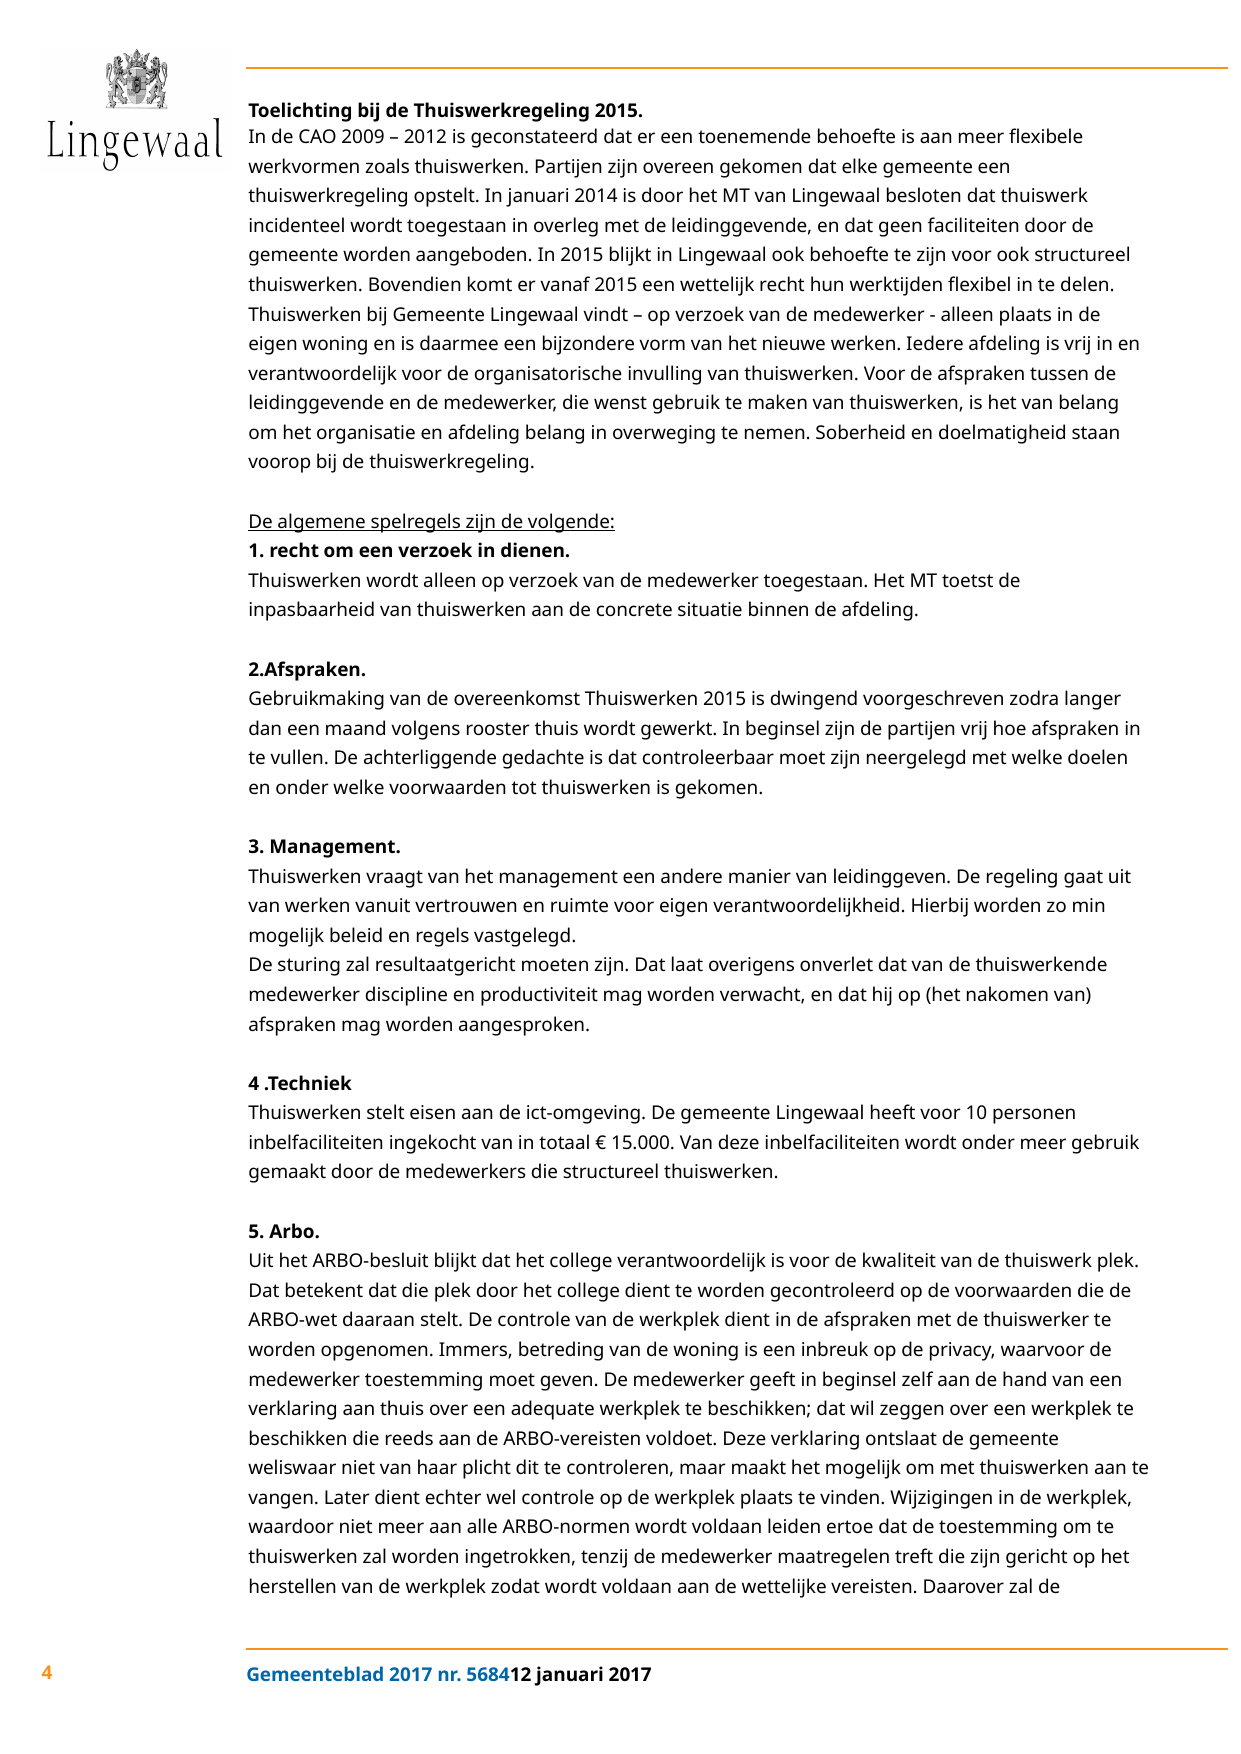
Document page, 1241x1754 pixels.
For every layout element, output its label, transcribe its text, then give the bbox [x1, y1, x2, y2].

text Gebruikmaking van de overeenkomst Thuiswerken 2015 is dwingend voorgeschreven zodra langer dan een maand volgens rooster thuis wordt gewerkt. In beginsel zijn de partijen vrij hoe afspraken in te vullen. De achterliggende gedachte is dat controleerbaar moet zijn neergelegd met welke doelen en onder welke voorwaarden tot thuiswerken is gekomen. [248, 685, 1152, 800]
text 3. Management. [248, 833, 1152, 859]
text 5. Arbo. [248, 1218, 1152, 1244]
text Thuiswerken wordt alleen op verzoek van de medewerker toegestaan. Het MT toetst de inpasbaarheid van thuiswerken aan de concrete situatie binnen de afdeling. [248, 567, 1152, 622]
text Toelichting bij de Thuiswerkregeling 2015. [248, 95, 1152, 123]
text In de CAO 2009 – 2012 is geconstateerd dat er een toenemende behoefte is aan meer flexibele werkvormen zoals thuiswerken. Partijen zijn overeen gekomen dat elke gemeente een thuiswerkregeling opstelt. In januari 2014 is door het MT van Lingewaal besloten dat thuiswerk incidenteel wordt toegestaan in overleg met de leidinggevende, en dat geen faciliteiten door de gemeente worden aangeboden. In 2015 blijkt in Lingewaal ook behoefte te zijn voor ook structureel thuiswerken. Bovendien komt er vanaf 2015 een wettelijk recht hun werktijden flexibel in te delen. [248, 123, 1152, 297]
text Thuiswerken bij Gemeente Lingewaal vindt – op verzoek van de medewerker - alleen plaats in de eigen woning en is daarmee een bijzondere vorm van het nieuwe werken. Iedere afdeling is vrij in en verantwoordelijk voor de organisatorische invulling van thuiswerken. Voor de afspraken tussen de leidinggevende en de medewerker, die wenst gebruik te maken van thuiswerken, is het van belang om het organisatie en afdeling belang in overweging te nemen. Soberheid en doelmatigheid staan voorop bij de thuiswerkregeling. [248, 301, 1152, 474]
text Uit het ARBO-besluit blijkt dat het college verantwoordelijk is voor de kwaliteit van de thuiswerk plek. Dat betekent dat die plek door het college dient te worden gecontroleerd op de voorwaarden die de ARBO-wet daaraan stelt. De controle van de werkplek dient in de afspraken met de thuiswerker te worden opgenomen. Immers, betreding van de woning is een inbreuk op de privacy, waarvoor de medewerker toestemming moet geven. De medewerker geeft in beginsel zelf aan de hand van een verklaring aan thuis over een adequate werkplek te beschikken; dat wil zeggen over een werkplek te beschikken die reeds aan de ARBO-vereisten voldoet. Deze verklaring ontslaat de gemeente weliswaar niet van haar plicht dit te controleren, maar maakt het mogelijk om met thuiswerken aan te vangen. Later dient echter wel controle op de werkplek plaats te vinden. Wijzigingen in de werkplek, waardoor niet meer aan alle ARBO-normen wordt voldaan leiden ertoe dat de toestemming om te thuiswerken zal worden ingetrokken, tenzij de medewerker maatregelen treft die zijn gericht op het herstellen van de werkplek zodat wordt voldaan aan de wettelijke vereisten. Daarover zal de [248, 1247, 1152, 1599]
text 4 .Techniek [248, 1070, 1152, 1096]
picture [41, 47, 231, 172]
text Thuiswerken vraagt van het management een andere manier van leidinggeven. De regeling gaat uit van werken vanuit vertrouwen en ruimte voor eigen verantwoordelijkheid. Hierbij worden zo min mogelijk beleid en regels vastgelegd. [248, 863, 1152, 948]
text 1. recht om een verzoek in dienen. [248, 537, 1152, 563]
text Thuiswerken stelt eisen aan de ict-omgeving. De gemeente Lingewaal heeft voor 10 personen inbelfaciliteiten ingekocht van in totaal € 15.000. Van deze inbelfaciliteiten wordt onder meer gebruik gemaakt door de medewerkers die structureel thuiswerken. [248, 1099, 1152, 1184]
text De sturing zal resultaatgericht moeten zijn. Dat laat overigens onverlet dat van de thuiswerkende medewerker discipline en productiviteit mag worden verwacht, en dat hij op (het nakomen van) afspraken mag worden aangesproken. [248, 952, 1152, 1037]
text De algemene spelregels zijn de volgende: [248, 508, 1152, 534]
text 2.Afspraken. [248, 656, 1152, 682]
